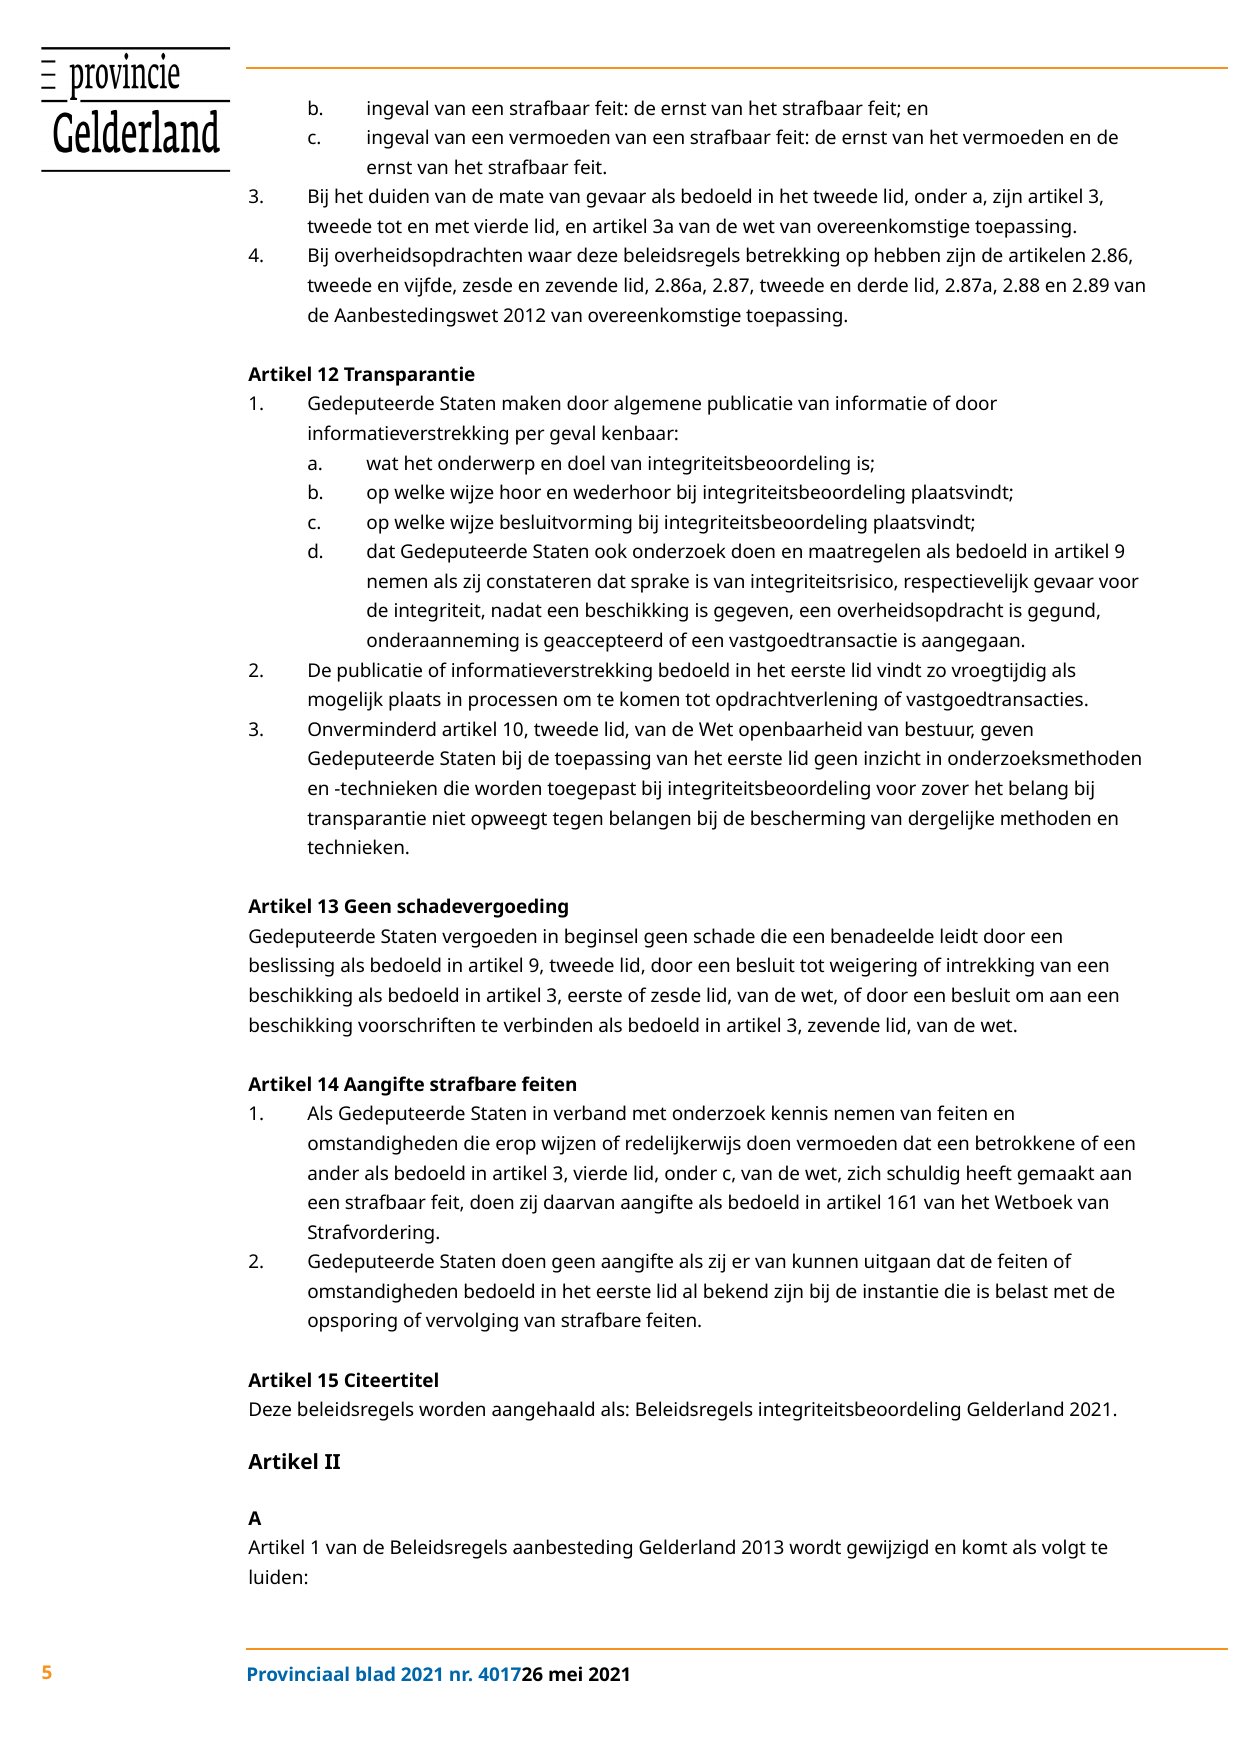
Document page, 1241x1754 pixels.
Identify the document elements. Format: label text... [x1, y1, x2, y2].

text Deze beleidsregels worden aangehaald als: Beleidsregels integriteitsbeoordeling Gelderland 2021. [248, 1396, 1152, 1422]
list Bij het duiden van de mate van gevaar als bedoeld in het tweede lid, onder a, zijn artikel 3, tweede tot en met vierde lid, en artikel 3a van de wet van overeenkomstige toepassing. [248, 183, 1152, 239]
list wat het onderwerp en doel van integriteitsbeoordeling is; [307, 450, 1152, 476]
list op welke wijze besluitvorming bij integriteitsbeoordeling plaatsvindt; [307, 509, 1152, 535]
list Gedeputeerde Staten maken door algemene publicatie van informatie of door informatieverstrekking per geval kenbaar: [248, 391, 1152, 446]
text Artikel 14 Aangifte strafbare feiten [248, 1071, 1152, 1097]
list Bij overheidsopdrachten waar deze beleidsregels betrekking op hebben zijn de artikelen 2.86, tweede en vijfde, zesde en zevende lid, 2.86a, 2.87, tweede en derde lid, 2.87a, 2.88 en 2.89 van de Aanbestedingswet 2012 van overeenkomstige toepassing. [248, 243, 1152, 328]
list dat Gedeputeerde Staten ook onderzoek doen en maatregelen als bedoeld in artikel 9 nemen als zij constateren dat sprake is van integriteitsrisico, respectievelijk gevaar voor de integriteit, nadat een beschikking is gegeven, een overheidsopdracht is gegund, onderaanneming is geaccepteerd of een vastgoedtransactie is aangegaan. [307, 538, 1152, 653]
text Artikel 12 Transparantie [248, 361, 1152, 387]
text A [248, 1505, 1152, 1531]
list ingeval van een vermoeden van een strafbaar feit: de ernst van het vermoeden en de ernst van het strafbaar feit. [307, 124, 1152, 180]
text Artikel 1 van de Beleidsregels aanbesteding Gelderland 2013 wordt gewijzigd en komt als volgt te luiden: [248, 1534, 1152, 1590]
list ingeval van een strafbaar feit: de ernst van het strafbaar feit; en [307, 95, 1152, 121]
list Als Gedeputeerde Staten in verband met onderzoek kennis nemen van feiten en omstandigheden die erop wijzen of redelijkerwijs doen vermoeden dat een betrokkene of een ander als bedoeld in artikel 3, vierde lid, onder c, van de wet, zich schuldig heeft gemaakt aan een strafbaar feit, doen zij daarvan aangifte als bedoeld in artikel 161 van het Wetboek van Strafvordering. [248, 1101, 1152, 1245]
text Gedeputeerde Staten vergoeden in beginsel geen schade die een benadeelde leidt door een beslissing als bedoeld in artikel 9, tweede lid, door een besluit tot weigering of intrekking van een beschikking als bedoeld in artikel 3, eerste of zesde lid, van de wet, of door een besluit om aan een beschikking voorschriften te verbinden als bedoeld in artikel 3, zevende lid, van de wet. [248, 923, 1152, 1038]
text Artikel 13 Geen schadevergoeding [248, 893, 1152, 919]
list op welke wijze hoor en wederhoor bij integriteitsbeoordeling plaatsvindt; [307, 479, 1152, 505]
text Artikel II [248, 1447, 1152, 1475]
list Gedeputeerde Staten doen geen aangifte als zij er van kunnen uitgaan dat de feiten of omstandigheden bedoeld in het eerste lid al bekend zijn bij de instantie die is belast met de opsporing of vervolging van strafbare feiten. [248, 1248, 1152, 1333]
list Onverminderd artikel 10, tweede lid, van de Wet openbaarheid van bestuur, geven Gedeputeerde Staten bij de toepassing van het eerste lid geen inzicht in onderzoeksmethoden en -technieken die worden toegepast bij integriteitsbeoordeling voor zover het belang bij transparantie niet opweegt tegen belangen bij de bescherming van dergelijke methoden en technieken. [248, 716, 1152, 860]
picture [41, 47, 231, 172]
text Artikel 15 Citeertitel [248, 1367, 1152, 1393]
list De publicatie of informatieverstrekking bedoeld in het eerste lid vindt zo vroegtijdig als mogelijk plaats in processen om te komen tot opdrachtverlening of vastgoedtransacties. [248, 657, 1152, 712]
